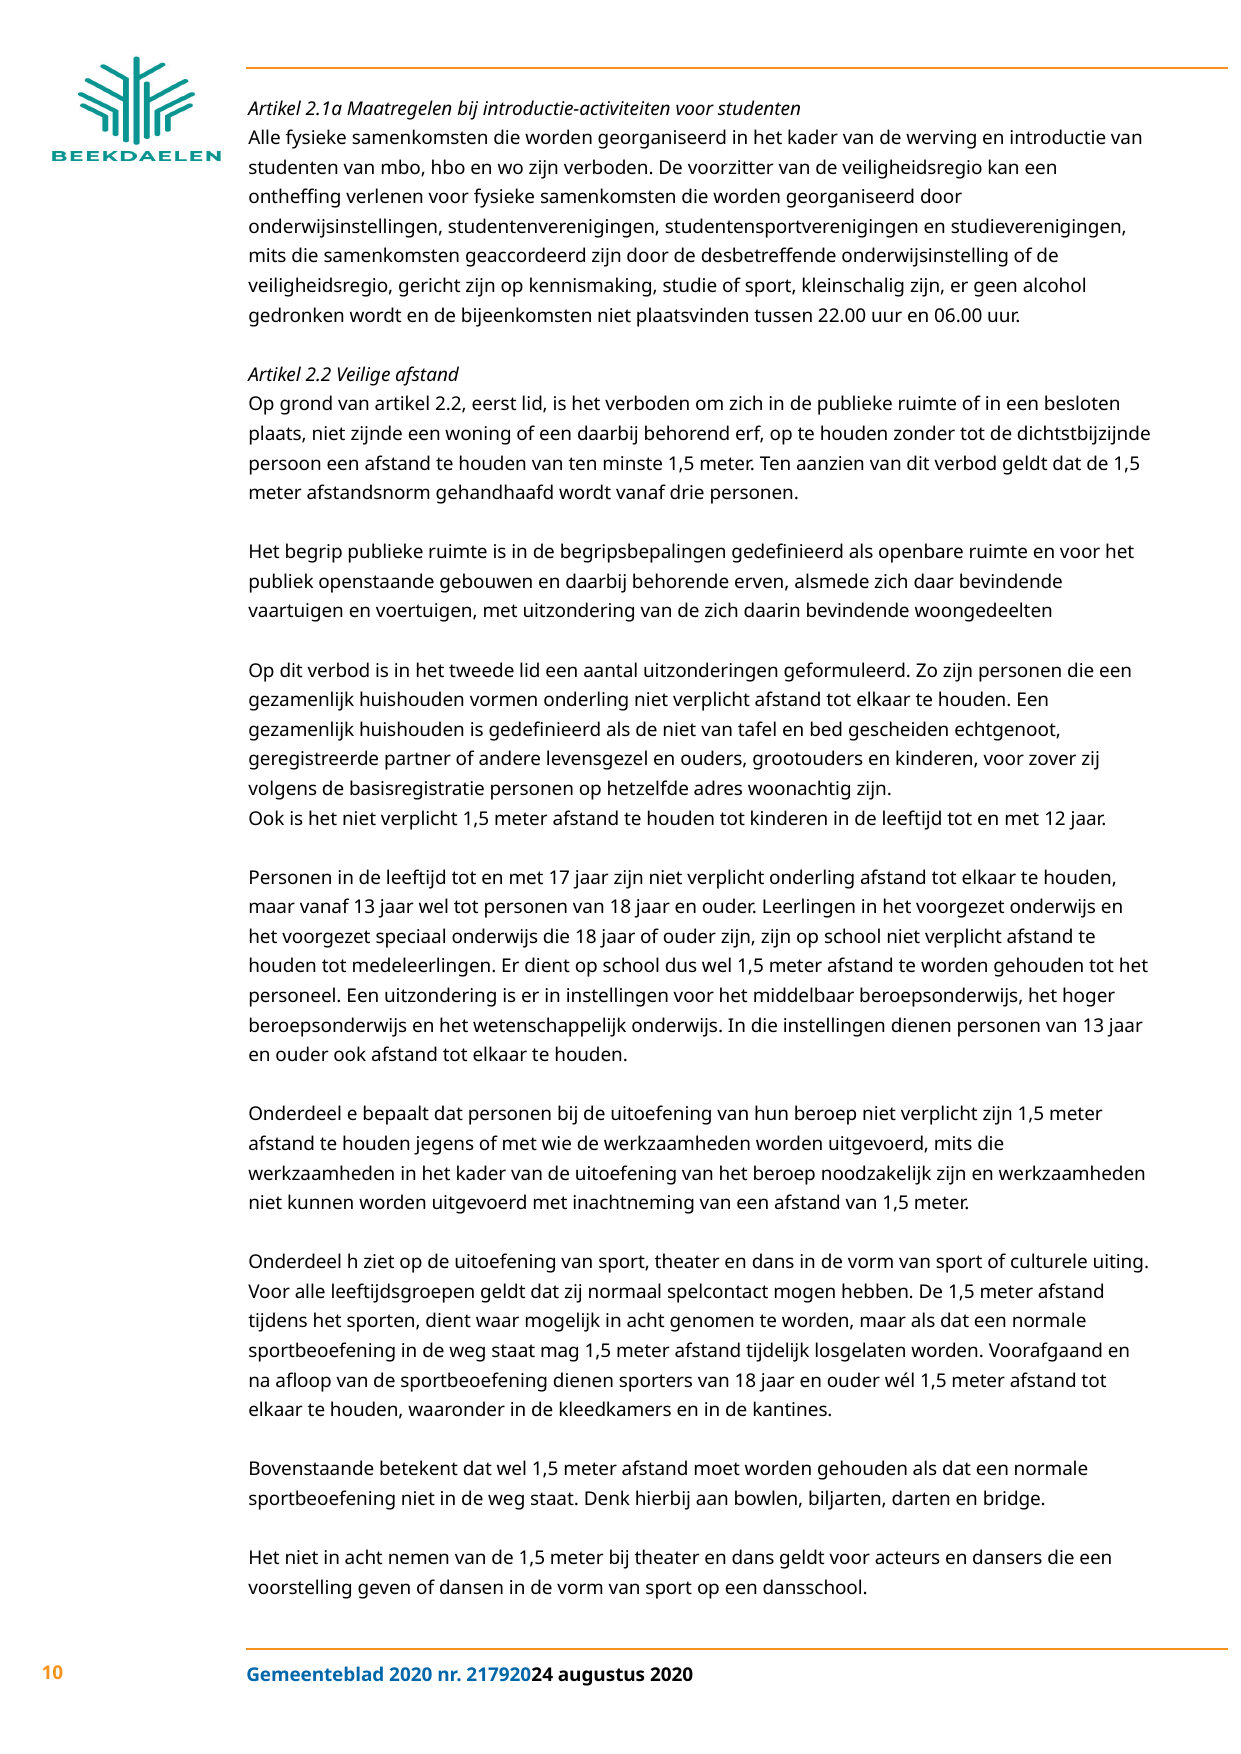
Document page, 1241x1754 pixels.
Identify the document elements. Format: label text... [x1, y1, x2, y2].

text Het begrip publieke ruimte is in de begripsbepalingen gedefinieerd als openbare ruimte en voor het publiek openstaande gebouwen en daarbij behorende erven, alsmede zich daar bevindende vaartuigen en voertuigen, met uitzondering van de zich daarin bevindende woongedeelten [248, 538, 1152, 623]
picture [41, 47, 231, 172]
text Artikel 2.2 Veilige afstand [248, 361, 1152, 387]
text Onderdeel h ziet op de uitoefening van sport, theater en dans in de vorm van sport of culturele uiting. Voor alle leeftijdsgroepen geldt dat zij normaal spelcontact mogen hebben. De 1,5 meter afstand tijdens het sporten, dient waar mogelijk in acht genomen te worden, maar als dat een normale sportbeoefening in de weg staat mag 1,5 meter afstand tijdelijk losgelaten worden. Voorafgaand en na afloop van de sportbeoefening dienen sporters van 18 jaar en ouder wél 1,5 meter afstand tot elkaar te houden, waaronder in de kleedkamers en in de kantines. [248, 1248, 1152, 1422]
text Alle fysieke samenkomsten die worden georganiseerd in het kader van de werving en introductie van studenten van mbo, hbo en wo zijn verboden. De voorzitter van de veiligheidsregio kan een ontheffing verlenen voor fysieke samenkomsten die worden georganiseerd door onderwijsinstellingen, studentenverenigingen, studentensportverenigingen en studieverenigingen, mits die samenkomsten geaccordeerd zijn door de desbetreffende onderwijsinstelling of de veiligheidsregio, gericht zijn op kennismaking, studie of sport, kleinschalig zijn, er geen alcohol gedronken wordt en de bijeenkomsten niet plaatsvinden tussen 22.00 uur en 06.00 uur. [248, 124, 1152, 328]
text Artikel 2.1a Maatregelen bij introductie-activiteiten voor studenten [248, 95, 1152, 121]
text Op grond van artikel 2.2, eerst lid, is het verboden om zich in de publieke ruimte of in een besloten plaats, niet zijnde een woning of een daarbij behorend erf, op te houden zonder tot de dichtstbijzijnde persoon een afstand te houden van ten minste 1,5 meter. Ten aanzien van dit verbod geldt dat de 1,5 meter afstandsnorm gehandhaafd wordt vanaf drie personen. [248, 391, 1152, 505]
text Bovenstaande betekent dat wel 1,5 meter afstand moet worden gehouden als dat een normale sportbeoefening niet in de weg staat. Denk hierbij aan bowlen, biljarten, darten en bridge. [248, 1456, 1152, 1511]
text Op dit verbod is in het tweede lid een aantal uitzonderingen geformuleerd. Zo zijn personen die een gezamenlijk huishouden vormen onderling niet verplicht afstand tot elkaar te houden. Een gezamenlijk huishouden is gedefinieerd als de niet van tafel en bed gescheiden echtgenoot, geregistreerde partner of andere levensgezel en ouders, grootouders en kinderen, voor zover zij volgens de basisregistratie personen op hetzelfde adres woonachtig zijn. [248, 657, 1152, 801]
text Ook is het niet verplicht 1,5 meter afstand te houden tot kinderen in de leeftijd tot en met 12 jaar. [248, 805, 1152, 831]
text Het niet in acht nemen van de 1,5 meter bij theater en dans geldt voor acteurs en dansers die een voorstelling geven of dansen in de vorm van sport op een dansschool. [248, 1544, 1152, 1600]
text Personen in de leeftijd tot en met 17 jaar zijn niet verplicht onderling afstand tot elkaar te houden, maar vanaf 13 jaar wel tot personen van 18 jaar en ouder. Leerlingen in het voorgezet onderwijs en het voorgezet speciaal onderwijs die 18 jaar of ouder zijn, zijn op school niet verplicht afstand te houden tot medeleerlingen. Er dient op school dus wel 1,5 meter afstand te worden gehouden tot het personeel. Een uitzondering is er in instellingen voor het middelbaar beroepsonderwijs, het hoger beroepsonderwijs en het wetenschappelijk onderwijs. In die instellingen dienen personen van 13 jaar en ouder ook afstand tot elkaar te houden. [248, 864, 1152, 1067]
text Onderdeel e bepaalt dat personen bij de uitoefening van hun beroep niet verplicht zijn 1,5 meter afstand te houden jegens of met wie de werkzaamheden worden uitgevoerd, mits die werkzaamheden in het kader van de uitoefening van het beroep noodzakelijk zijn en werkzaamheden niet kunnen worden uitgevoerd met inachtneming van een afstand van 1,5 meter. [248, 1101, 1152, 1215]
